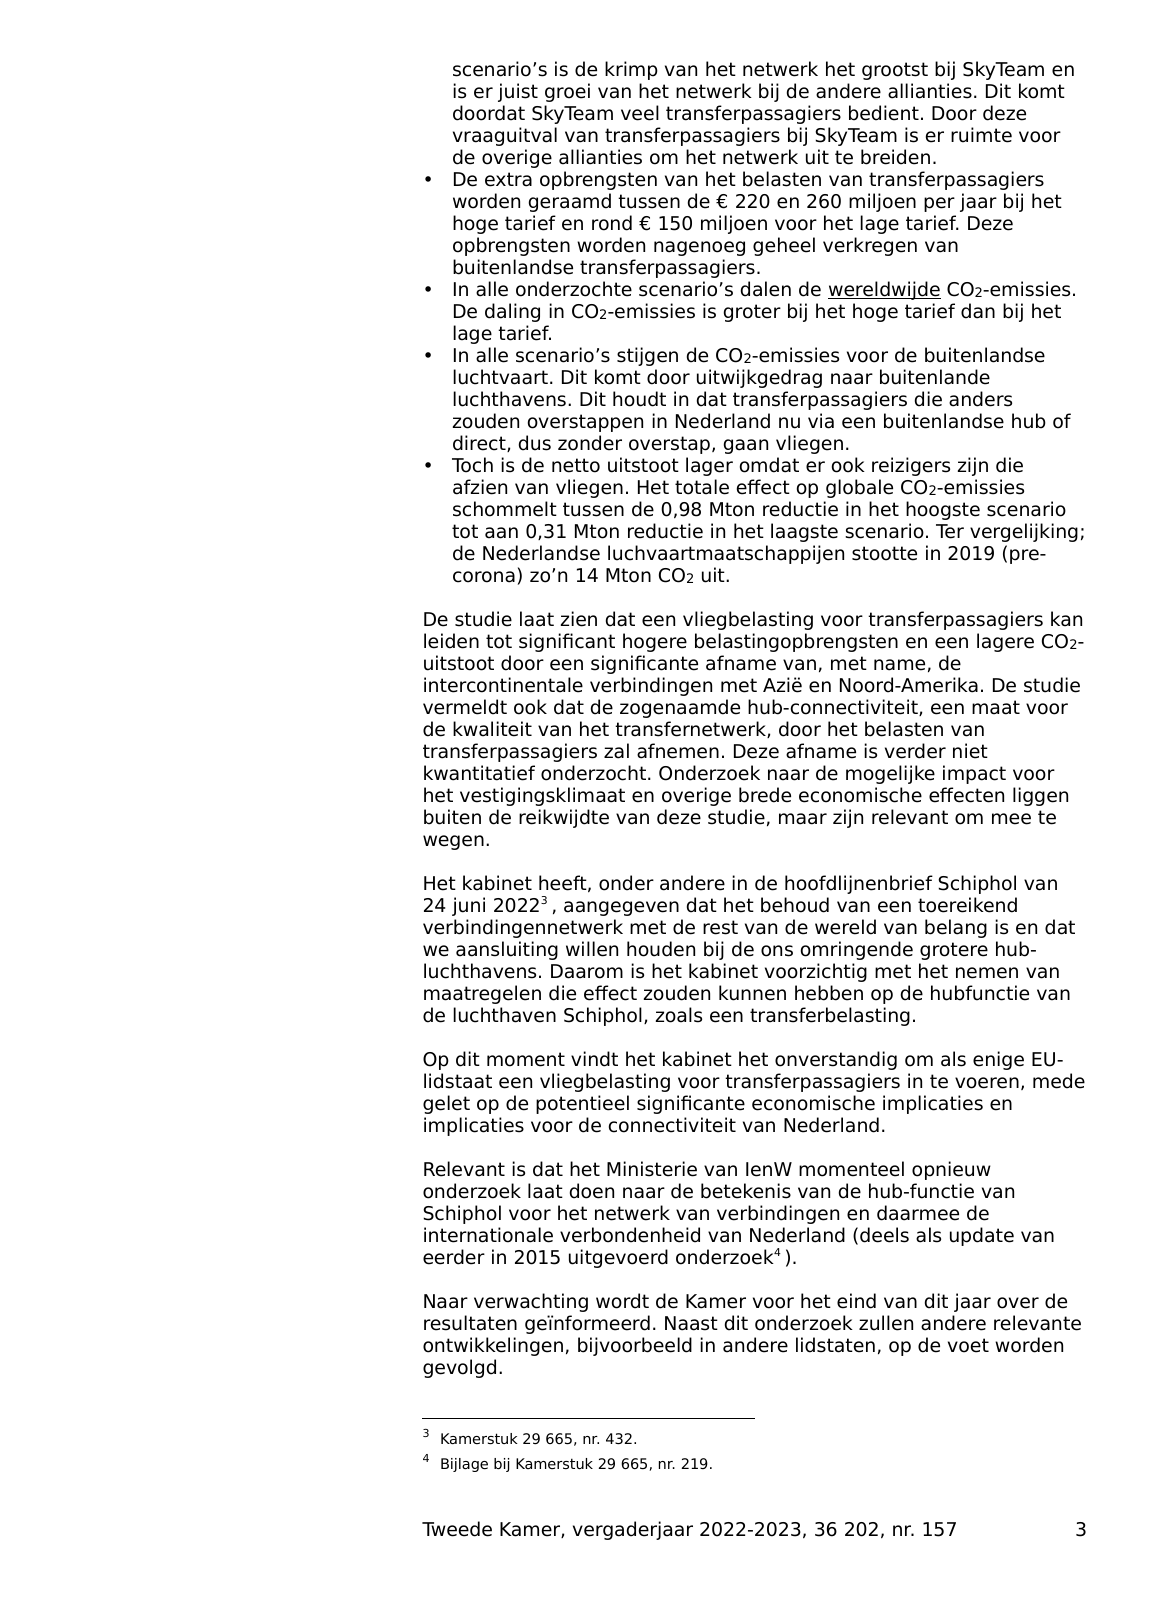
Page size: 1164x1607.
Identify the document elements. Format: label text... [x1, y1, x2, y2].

text Bijlage bij Kamerstuk 29 665, nr. 219. [422, 1452, 1087, 1474]
text • In alle scenario’s stijgen de CO2-emissies voor de buitenlandse luchtvaart. Dit komt door uitwijkgedrag naar buitenlande luchthavens. Dit houdt in dat transferpassagiers die anders zouden overstappen in Nederland nu via een buitenlandse hub of direct, dus zonder overstap, gaan vliegen. [422, 345, 1087, 455]
text • In alle onderzochte scenario’s dalen de wereldwijde CO2-emissies. De daling in CO2-emissies is groter bij het hoge tarief dan bij het lage tarief. [422, 279, 1087, 345]
text De studie laat zien dat een vliegbelasting voor transferpassagiers kan leiden tot significant hogere belastingopbrengsten en een lagere CO2-uitstoot door een significante afname van, met name, de intercontinentale verbindingen met Azië en Noord-Amerika. De studie vermeldt ook dat de zogenaamde hub-connectiviteit, een maat voor de kwaliteit van het transfernetwerk, door het belasten van transferpassagiers zal afnemen. Deze afname is verder niet kwantitatief onderzocht. Onderzoek naar de mogelijke impact voor het vestigingsklimaat en overige brede economische effecten liggen buiten de reikwijdte van deze studie, maar zijn relevant om mee te wegen. [422, 609, 1087, 851]
text Relevant is dat het Ministerie van IenW momenteel opnieuw onderzoek laat doen naar de betekenis van de hub-functie van Schiphol voor het netwerk van verbindingen en daarmee de internationale verbondenheid van Nederland (deels als update van eerder in 2015 uitgevoerd onderzoek). [422, 1159, 1087, 1269]
text Kamerstuk 29 665, nr. 432. [422, 1427, 1087, 1449]
text Op dit moment vindt het kabinet het onverstandig om als enige EU-lidstaat een vliegbelasting voor transferpassagiers in te voeren, mede gelet op de potentieel significante economische implicaties en implicaties voor de connectiviteit van Nederland. [422, 1049, 1087, 1137]
text Naar verwachting wordt de Kamer voor het eind van dit jaar over de resultaten geïnformeerd. Naast dit onderzoek zullen andere relevante ontwikkelingen, bijvoorbeeld in andere lidstaten, op de voet worden gevolgd. [422, 1291, 1087, 1379]
text • De extra opbrengsten van het belasten van transferpassagiers worden geraamd tussen de € 220 en 260 miljoen per jaar bij het hoge tarief en rond € 150 miljoen voor het lage tarief. Deze opbrengsten worden nagenoeg geheel verkregen van buitenlandse transferpassagiers. [422, 169, 1087, 279]
text • Toch is de netto uitstoot lager omdat er ook reizigers zijn die afzien van vliegen. Het totale effect op globale CO2-emissies schommelt tussen de 0,98 Mton reductie in het hoogste scenario tot aan 0,31 Mton reductie in het laagste scenario. Ter vergelijking; de Nederlandse luchvaartmaatschappijen stootte in 2019 (pre-corona) zo’n 14 Mton CO2 uit. [422, 455, 1087, 587]
text Het kabinet heeft, onder andere in de hoofdlijnenbrief Schiphol van 24 juni 2022, aangegeven dat het behoud van een toereikend verbindingennetwerk met de rest van de wereld van belang is en dat we aansluiting willen houden bij de ons omringende grotere hub-luchthavens. Daarom is het kabinet voorzichtig met het nemen van maatregelen die effect zouden kunnen hebben op de hubfunctie van de luchthaven Schiphol, zoals een transferbelasting. [422, 873, 1087, 1027]
text scenario’s is de krimp van het netwerk het grootst bij SkyTeam en is er juist groei van het netwerk bij de andere allianties. Dit komt doordat SkyTeam veel transferpassagiers bedient. Door deze vraaguitval van transferpassagiers bij SkyTeam is er ruimte voor de overige allianties om het netwerk uit te breiden. [422, 59, 1087, 169]
